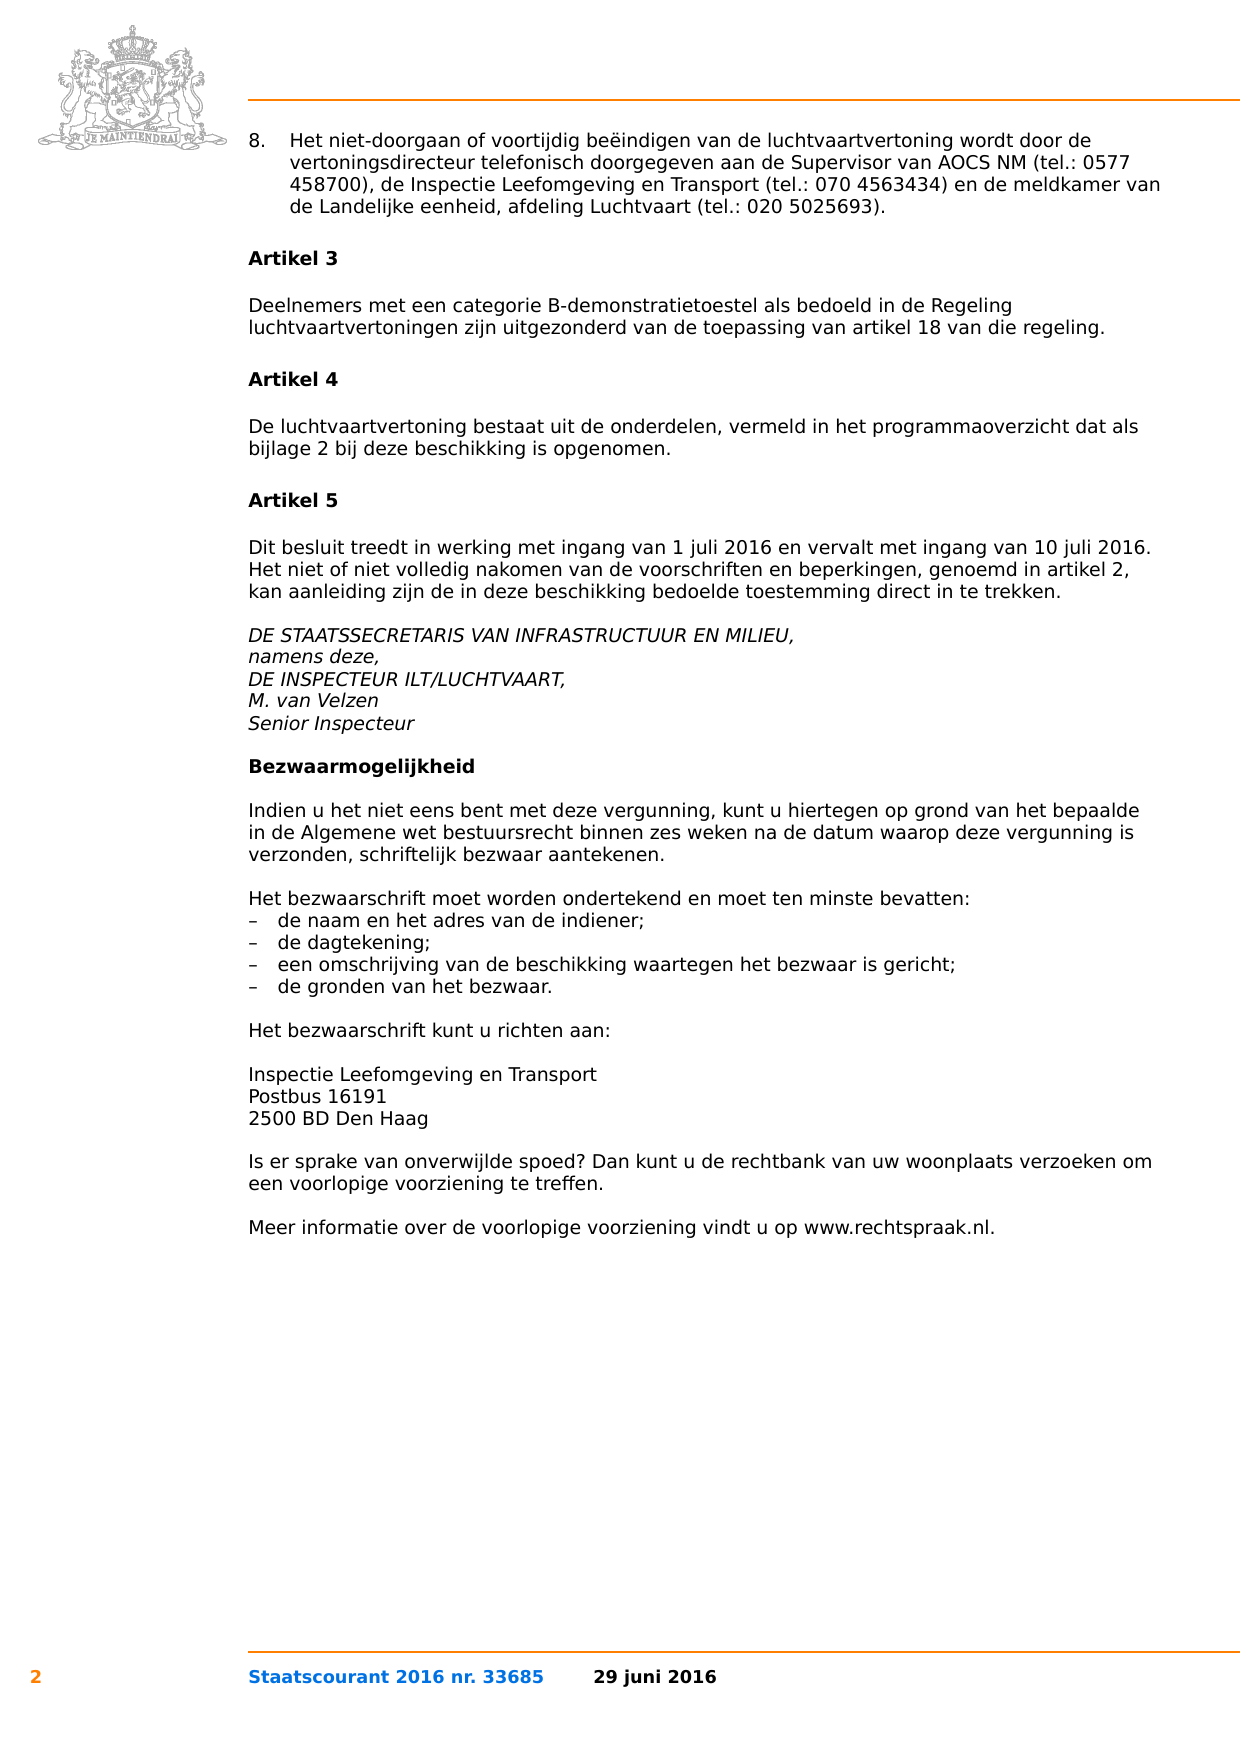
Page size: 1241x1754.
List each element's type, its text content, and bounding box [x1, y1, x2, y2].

text – een omschrijving van de beschikking waartegen het bezwaar is gericht; [248, 954, 1163, 976]
text Meer informatie over de voorlopige voorziening vindt u op www.rechtspraak.nl. [248, 1217, 1163, 1239]
subtitle Artikel 5 [248, 490, 1163, 512]
text – de naam en het adres van de indiener; [248, 910, 1163, 932]
text – de gronden van het bezwaar. [248, 976, 1163, 998]
text 8. Het niet-doorgaan of voortijdig beëindigen van de luchtvaartvertoning wordt door de vertoningsdirecteur telefonisch doorgegeven aan de Supervisor van AOCS NM (tel.: 0577 458700), de Inspectie Leefomgeving en Transport (tel.: 070 4563434) en de meldkamer van de Landelijke eenheid, afdeling Luchtvaart (tel.: 020 5025693). [248, 130, 1163, 218]
subtitle Artikel 4 [248, 369, 1163, 391]
subtitle Artikel 3 [248, 248, 1163, 270]
text – de dagtekening; [248, 932, 1163, 954]
text Inspectie Leefomgeving en Transport [248, 1063, 1163, 1086]
text Bezwaarmogelijkheid [248, 756, 1163, 778]
text Het bezwaarschrift kunt u richten aan: [248, 1020, 1163, 1042]
text 2500 BD Den Haag [248, 1107, 1163, 1129]
text Deelnemers met een categorie B-demonstratietoestel als bedoeld in de Regeling luchtvaartvertoningen zijn uitgezonderd van de toepassing van artikel 18 van die regeling. [248, 295, 1163, 339]
text De luchtvaartvertoning bestaat uit de onderdelen, vermeld in het programmaoverzicht dat als bijlage 2 bij deze beschikking is opgenomen. [248, 416, 1163, 460]
text DE STAATSSECRETARIS VAN INFRASTRUCTUUR EN MILIEU, namens deze, DE INSPECTEUR ILT/LUCHTVAART, M. van Velzen Senior Inspecteur [248, 624, 1163, 734]
text Het bezwaarschrift moet worden ondertekend en moet ten minste bevatten: [248, 888, 1163, 910]
text Dit besluit treedt in werking met ingang van 1 juli 2016 en vervalt met ingang van 10 juli 2016. Het niet of niet volledig nakomen van de voorschriften en beperkingen, genoemd in artikel 2, kan aanleiding zijn de in deze beschikking bedoelde toestemming direct in te trekken. [248, 537, 1163, 603]
picture [38, 25, 227, 150]
text Is er sprake van onverwijlde spoed? Dan kunt u de rechtbank van uw woonplaats verzoeken om een voorlopige voorziening te treffen. [248, 1151, 1163, 1195]
text Indien u het niet eens bent met deze vergunning, kunt u hiertegen op grond van het bepaalde in de Algemene wet bestuursrecht binnen zes weken na de datum waarop deze vergunning is verzonden, schriftelijk bezwaar aantekenen. [248, 800, 1163, 866]
text Postbus 16191 [248, 1086, 1163, 1107]
